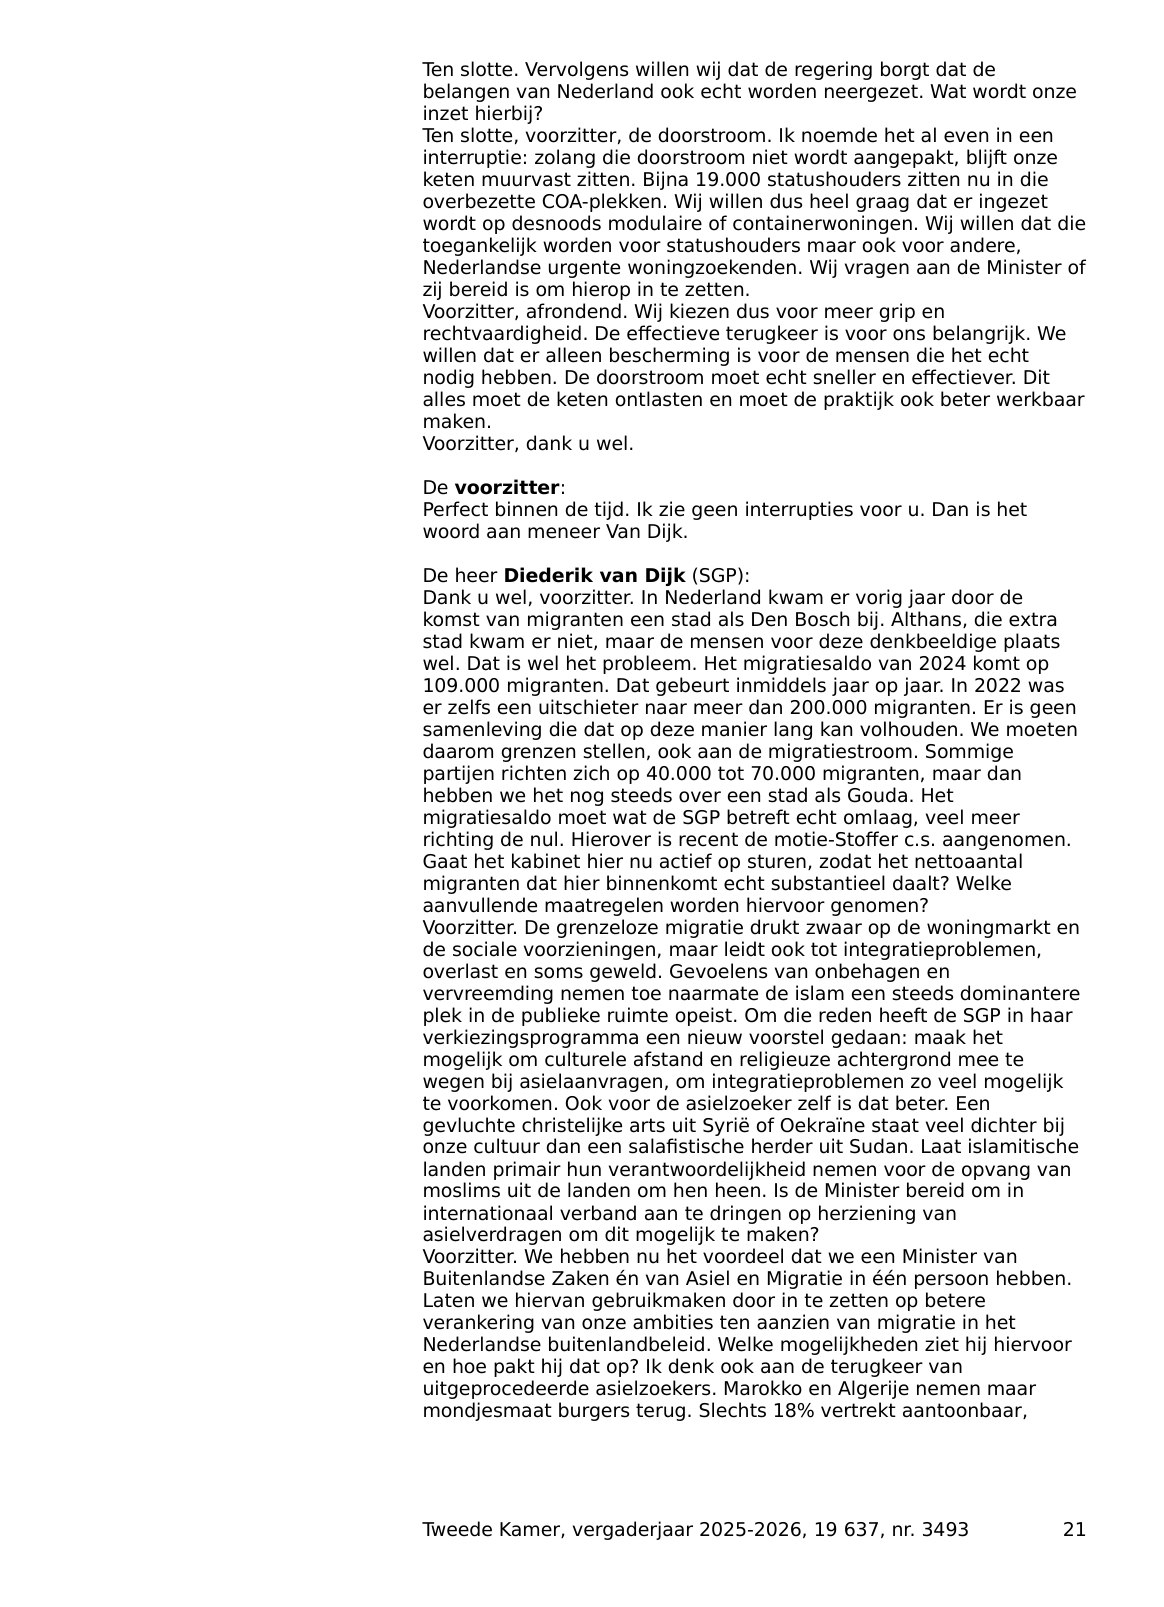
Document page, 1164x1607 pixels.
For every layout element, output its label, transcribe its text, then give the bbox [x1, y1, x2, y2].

text De heer Diederik van Dijk (SGP): [422, 565, 1087, 587]
text De voorzitter: [422, 477, 1087, 499]
text Dank u wel, voorzitter. In Nederland kwam er vorig jaar door de komst van migranten een stad als Den Bosch bij. Althans, die extra stad kwam er niet, maar de mensen voor deze denkbeeldige plaats wel. Dat is wel het probleem. Het migratiesaldo van 2024 komt op 109.000 migranten. Dat gebeurt inmiddels jaar op jaar. In 2022 was er zelfs een uitschieter naar meer dan 200.000 migranten. Er is geen samenleving die dat op deze manier lang kan volhouden. We moeten daarom grenzen stellen, ook aan de migratiestroom. Sommige partijen richten zich op 40.000 tot 70.000 migranten, maar dan hebben we het nog steeds over een stad als Gouda. Het migratiesaldo moet wat de SGP betreft echt omlaag, veel meer richting de nul. Hierover is recent de motie-Stoffer c.s. aangenomen. Gaat het kabinet hier nu actief op sturen, zodat het nettoaantal migranten dat hier binnenkomt echt substantieel daalt? Welke aanvullende maatregelen worden hiervoor genomen? [422, 587, 1087, 917]
text Voorzitter, dank u wel. [422, 433, 1087, 455]
text Voorzitter. We hebben nu het voordeel dat we een Minister van Buitenlandse Zaken én van Asiel en Migratie in één persoon hebben. Laten we hiervan gebruikmaken door in te zetten op betere verankering van onze ambities ten aanzien van migratie in het Nederlandse buitenlandbeleid. Welke mogelijkheden ziet hij hiervoor en hoe pakt hij dat op? Ik denk ook aan de terugkeer van uitgeprocedeerde asielzoekers. Marokko en Algerije nemen maar mondjesmaat burgers terug. Slechts 18% vertrekt aantoonbaar, [422, 1246, 1087, 1422]
text Voorzitter. De grenzeloze migratie drukt zwaar op de woningmarkt en de sociale voorzieningen, maar leidt ook tot integratieproblemen, overlast en soms geweld. Gevoelens van onbehagen en vervreemding nemen toe naarmate de islam een steeds dominantere plek in de publieke ruimte opeist. Om die reden heeft de SGP in haar verkiezingsprogramma een nieuw voorstel gedaan: maak het mogelijk om culturele afstand en religieuze achtergrond mee te wegen bij asielaanvragen, om integratieproblemen zo veel mogelijk te voorkomen. Ook voor de asielzoeker zelf is dat beter. Een gevluchte christelijke arts uit Syrië of Oekraïne staat veel dichter bij onze cultuur dan een salafistische herder uit Sudan. Laat islamitische landen primair hun verantwoordelijkheid nemen voor de opvang van moslims uit de landen om hen heen. Is de Minister bereid om in internationaal verband aan te dringen op herziening van asielverdragen om dit mogelijk te maken? [422, 917, 1087, 1246]
text Ten slotte, voorzitter, de doorstroom. Ik noemde het al even in een interruptie: zolang die doorstroom niet wordt aangepakt, blijft onze keten muurvast zitten. Bijna 19.000 statushouders zitten nu in die overbezette COA-plekken. Wij willen dus heel graag dat er ingezet wordt op desnoods modulaire of containerwoningen. Wij willen dat die toegankelijk worden voor statushouders maar ook voor andere, Nederlandse urgente woningzoekenden. Wij vragen aan de Minister of zij bereid is om hierop in te zetten. [422, 125, 1087, 301]
text Perfect binnen de tijd. Ik zie geen interrupties voor u. Dan is het woord aan meneer Van Dijk. [422, 499, 1087, 543]
text Ten slotte. Vervolgens willen wij dat de regering borgt dat de belangen van Nederland ook echt worden neergezet. Wat wordt onze inzet hierbij? [422, 59, 1087, 125]
text Voorzitter, afrondend. Wij kiezen dus voor meer grip en rechtvaardigheid. De effectieve terugkeer is voor ons belangrijk. We willen dat er alleen bescherming is voor de mensen die het echt nodig hebben. De doorstroom moet echt sneller en effectiever. Dit alles moet de keten ontlasten en moet de praktijk ook beter werkbaar maken. [422, 301, 1087, 433]
